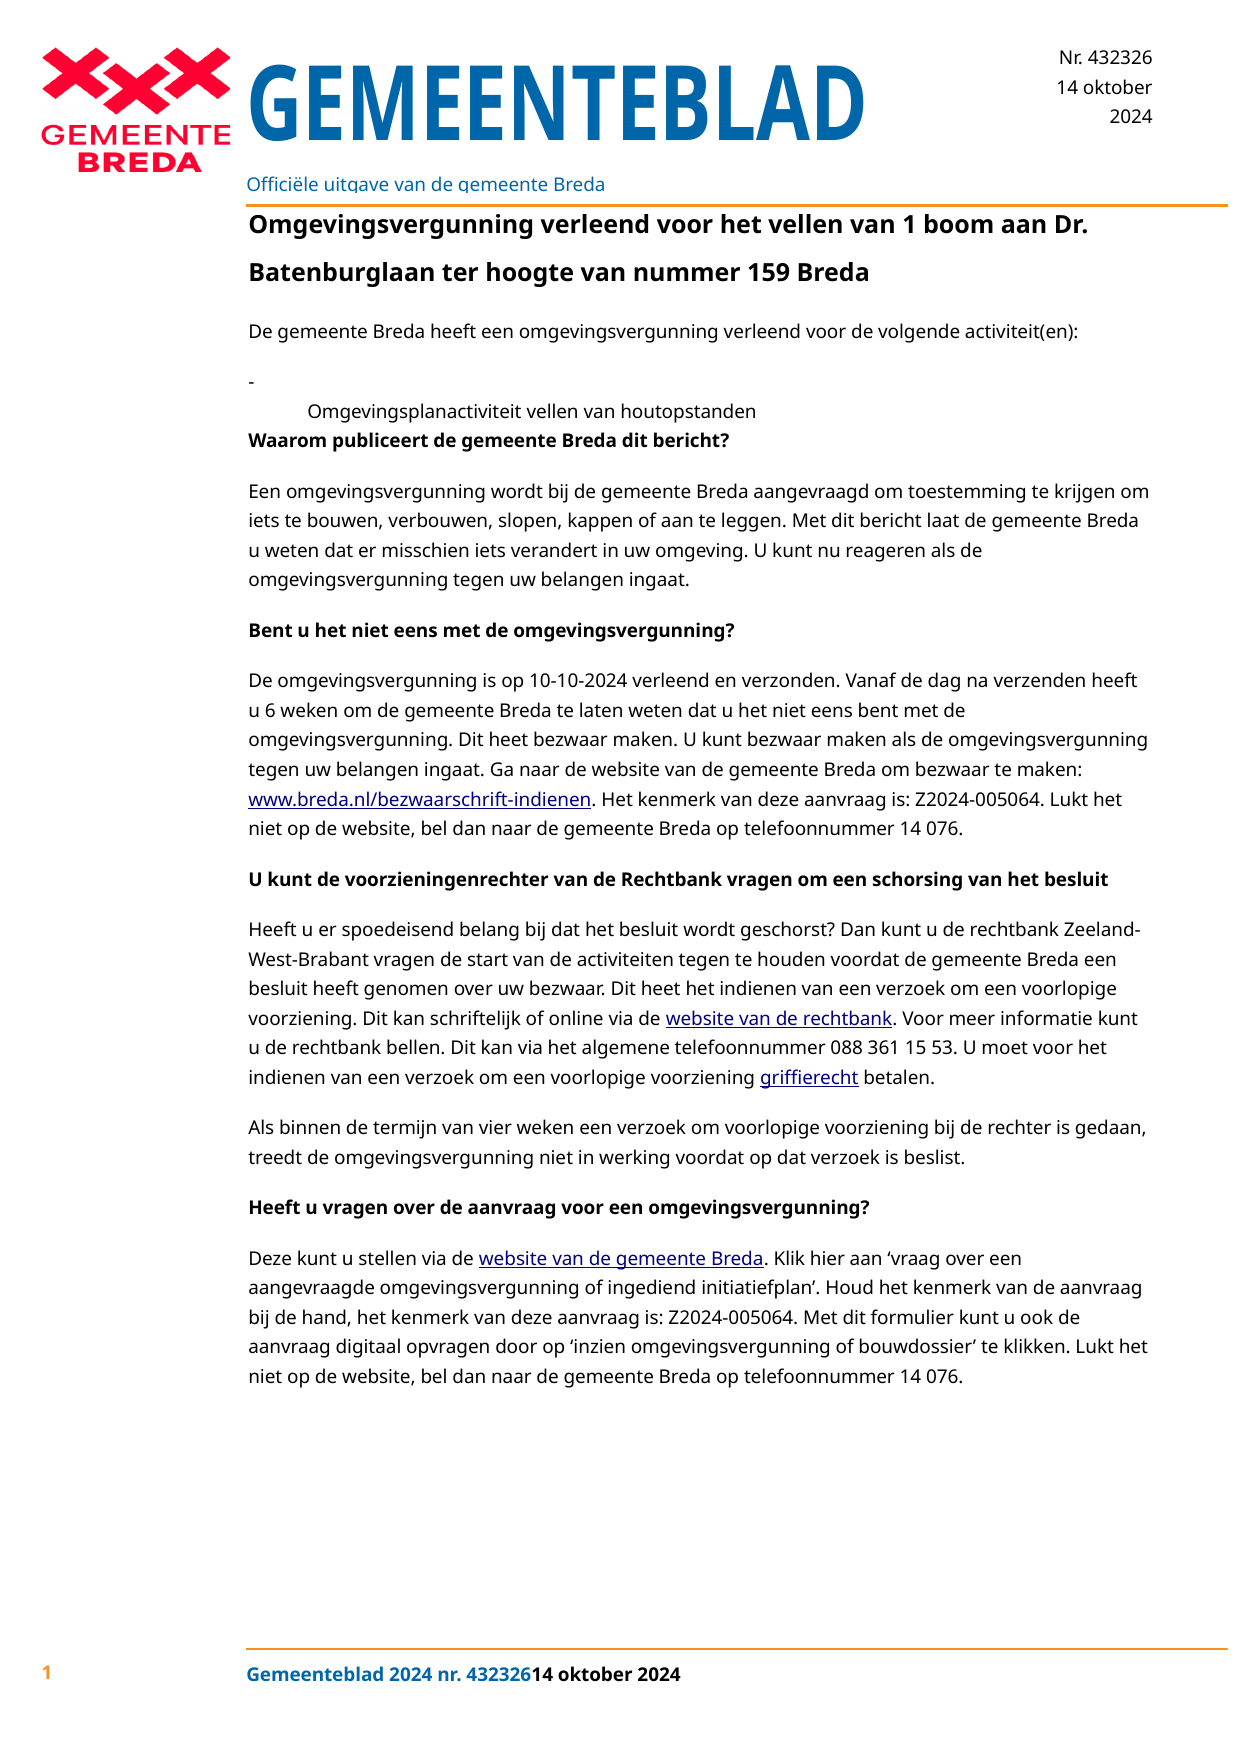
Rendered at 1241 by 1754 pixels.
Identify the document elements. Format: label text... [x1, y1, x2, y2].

text U kunt de voorzieningenrechter van de Rechtbank vragen om een schorsing van het besluit [248, 866, 1152, 892]
text Een omgevingsvergunning wordt bij de gemeente Breda aangevraagd om toestemming te krijgen om iets te bouwen, verbouwen, slopen, kappen of aan te leggen. Met dit bericht laat de gemeente Breda u weten dat er misschien iets verandert in uw omgeving. U kunt nu reageren als de omgevingsvergunning tegen uw belangen ingaat. [248, 478, 1152, 592]
text De gemeente Breda heeft een omgevingsvergunning verleend voor de volgende activiteit(en): [248, 318, 1152, 344]
text Heeft u er spoedeisend belang bij dat het besluit wordt geschorst? Dan kunt u de rechtbank Zeeland-West-Brabant vragen de start van de activiteiten tegen te houden voordat de gemeente Breda een besluit heeft genomen over uw bezwaar. Dit heet het indienen van een verzoek om een voorlopige voorziening. Dit kan schriftelijk of online via de website van de rechtbank. Voor meer informatie kunt u de rechtbank bellen. Dit kan via het algemene telefoonnummer 088 361 15 53. U moet voor het indienen van een verzoek om een voorlopige voorziening griffierecht betalen. [248, 916, 1152, 1090]
text Heeft u vragen over de aanvraag voor een omgevingsvergunning? [248, 1194, 1152, 1220]
list Omgevingsplanactiviteit vellen van houtopstanden [248, 398, 1152, 424]
text Omgevingsvergunning verleend voor het vellen van 1 boom aan Dr. Batenburglaan ter hoogte van nummer 159 Breda [248, 207, 1152, 288]
picture [41, 47, 231, 172]
text Waarom publiceert de gemeente Breda dit bericht? [248, 427, 1152, 453]
text Deze kunt u stellen via de website van de gemeente Breda. Klik hier aan ‘vraag over een aangevraagde omgevingsvergunning of ingediend initiatiefplan’. Houd het kenmerk van de aanvraag bij de hand, het kenmerk van deze aanvraag is: Z2024-005064. Met dit formulier kunt u ook de aanvraag digitaal opvragen door op ‘inzien omgevingsvergunning of bouwdossier’ te klikken. Lukt het niet op de website, bel dan naar de gemeente Breda op telefoonnummer 14 076. [248, 1245, 1152, 1389]
text De omgevingsvergunning is op 10-10-2024 verleend en verzonden. Vanaf de dag na verzenden heeft u 6 weken om de gemeente Breda te laten weten dat u het niet eens bent met de omgevingsvergunning. Dit heet bezwaar maken. U kunt bezwaar maken als de omgevingsvergunning tegen uw belangen ingaat. Ga naar de website van de gemeente Breda om bezwaar te maken: www.breda.nl/bezwaarschrift-indienen. Het kenmerk van deze aanvraag is: Z2024-005064. Lukt het niet op de website, bel dan naar de gemeente Breda op telefoonnummer 14 076. [248, 667, 1152, 841]
text Bent u het niet eens met de omgevingsvergunning? [248, 617, 1152, 643]
text Als binnen de termijn van vier weken een verzoek om voorlopige voorziening bij de rechter is gedaan, treedt de omgevingsvergunning niet in werking voordat op dat verzoek is beslist. [248, 1114, 1152, 1170]
